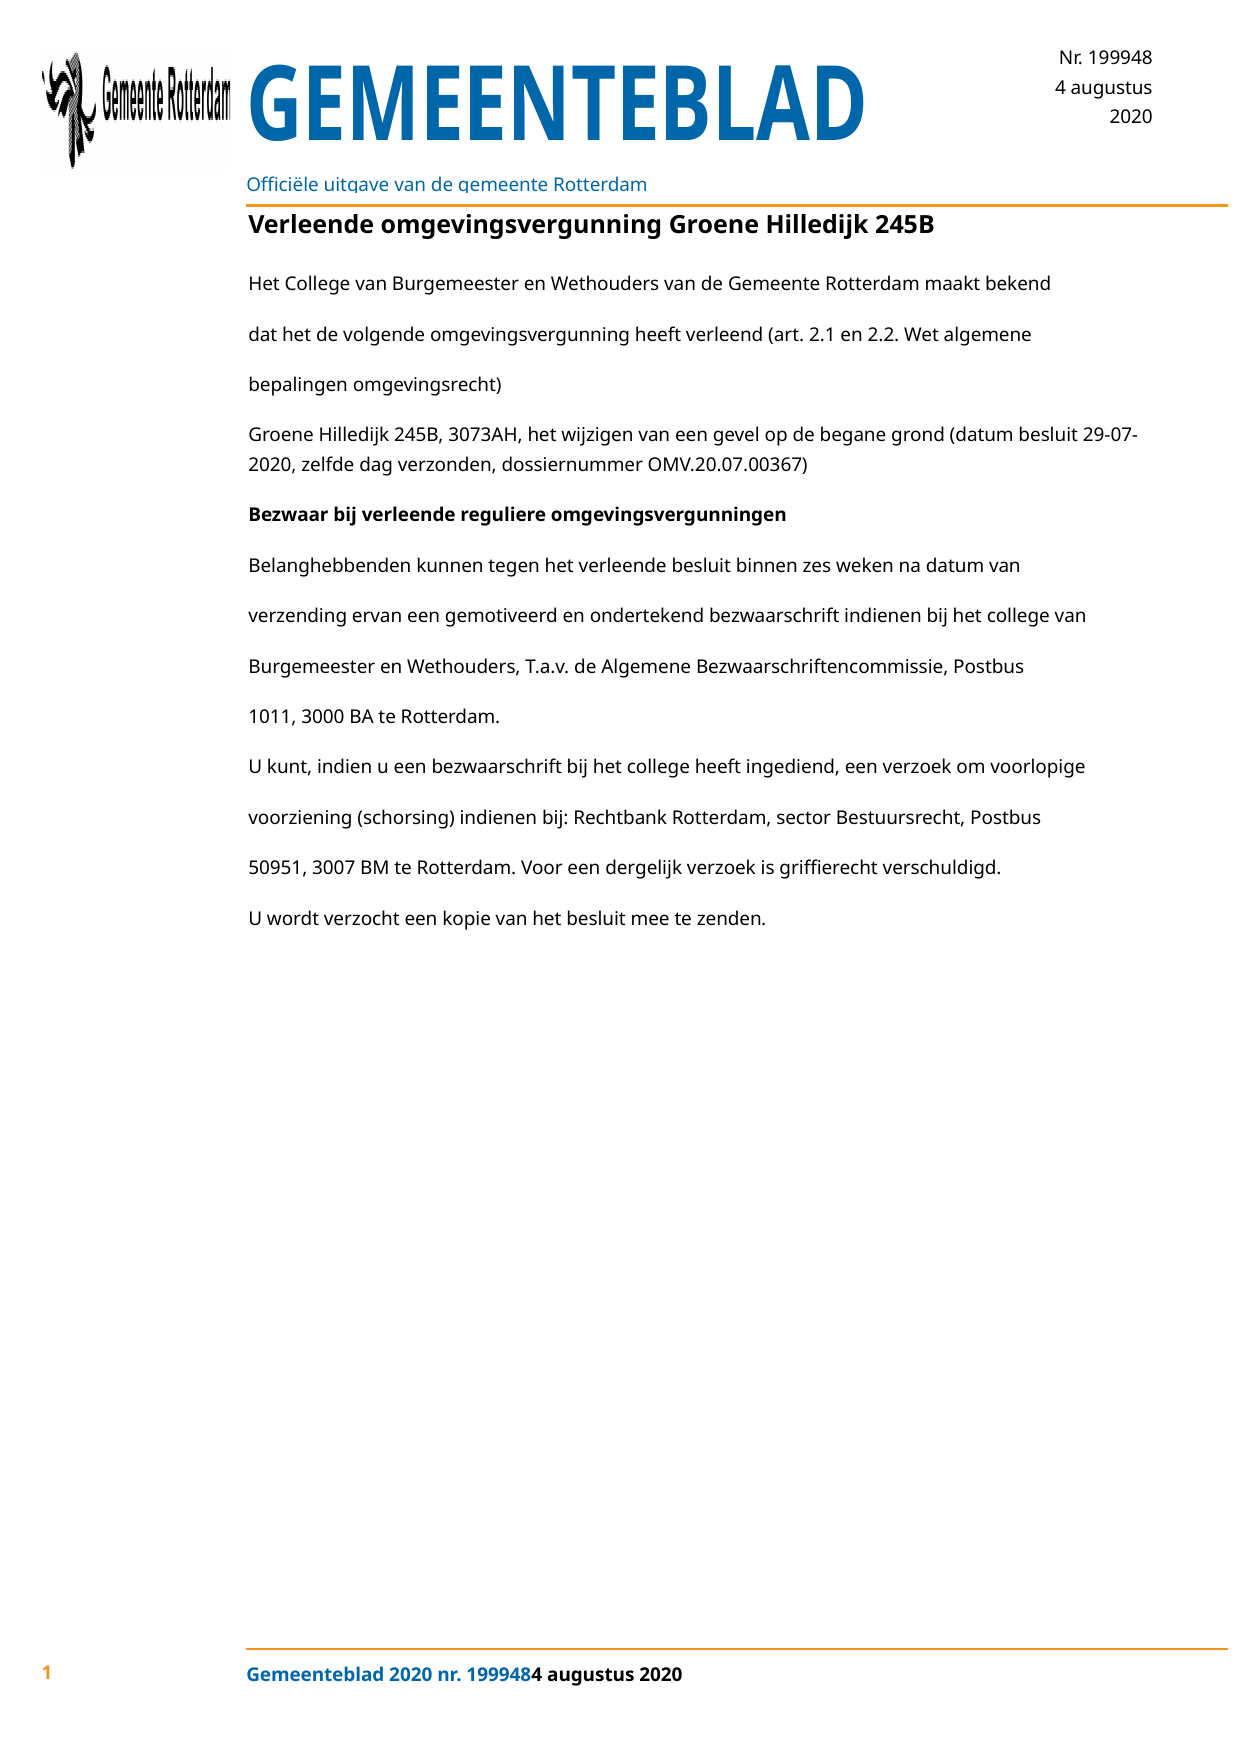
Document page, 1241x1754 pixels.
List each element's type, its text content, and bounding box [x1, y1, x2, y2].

text Bezwaar bij verleende reguliere omgevingsvergunningen [248, 502, 1152, 527]
text Verleende omgevingsvergunning Groene Hilledijk 245B [248, 207, 1152, 241]
text dat het de volgende omgevingsvergunning heeft verleend (art. 2.1 en 2.2. Wet algemene [248, 321, 1152, 346]
text 1011, 3000 BA te Rotterdam. [248, 703, 1152, 729]
text Belanghebbenden kunnen tegen het verleende besluit binnen zes weken na datum van [248, 552, 1152, 578]
text Groene Hilledijk 245B, 3073AH, het wijzigen van een gevel op de begane grond (datum besluit 29-07-2020, zelfde dag verzonden, dossiernummer OMV.20.07.00367) [248, 422, 1152, 477]
picture [41, 47, 231, 172]
text bepalingen omgevingsrecht) [248, 371, 1152, 397]
text U wordt verzocht een kopie van het besluit mee te zenden. [248, 905, 1152, 931]
text Het College van Burgemeester en Wethouders van de Gemeente Rotterdam maakt bekend [248, 270, 1152, 296]
text Burgemeester en Wethouders, T.a.v. de Algemene Bezwaarschriftencommissie, Postbus [248, 653, 1152, 678]
text 50951, 3007 BM te Rotterdam. Voor een dergelijk verzoek is griffierecht verschuldigd. [248, 854, 1152, 880]
text verzending ervan een gemotiveerd en ondertekend bezwaarschrift indienen bij het college van [248, 602, 1152, 628]
text U kunt, indien u een bezwaarschrift bij het college heeft ingediend, een verzoek om voorlopige [248, 754, 1152, 779]
text voorziening (schorsing) indienen bij: Rechtbank Rotterdam, sector Bestuursrecht, Postbus [248, 804, 1152, 830]
